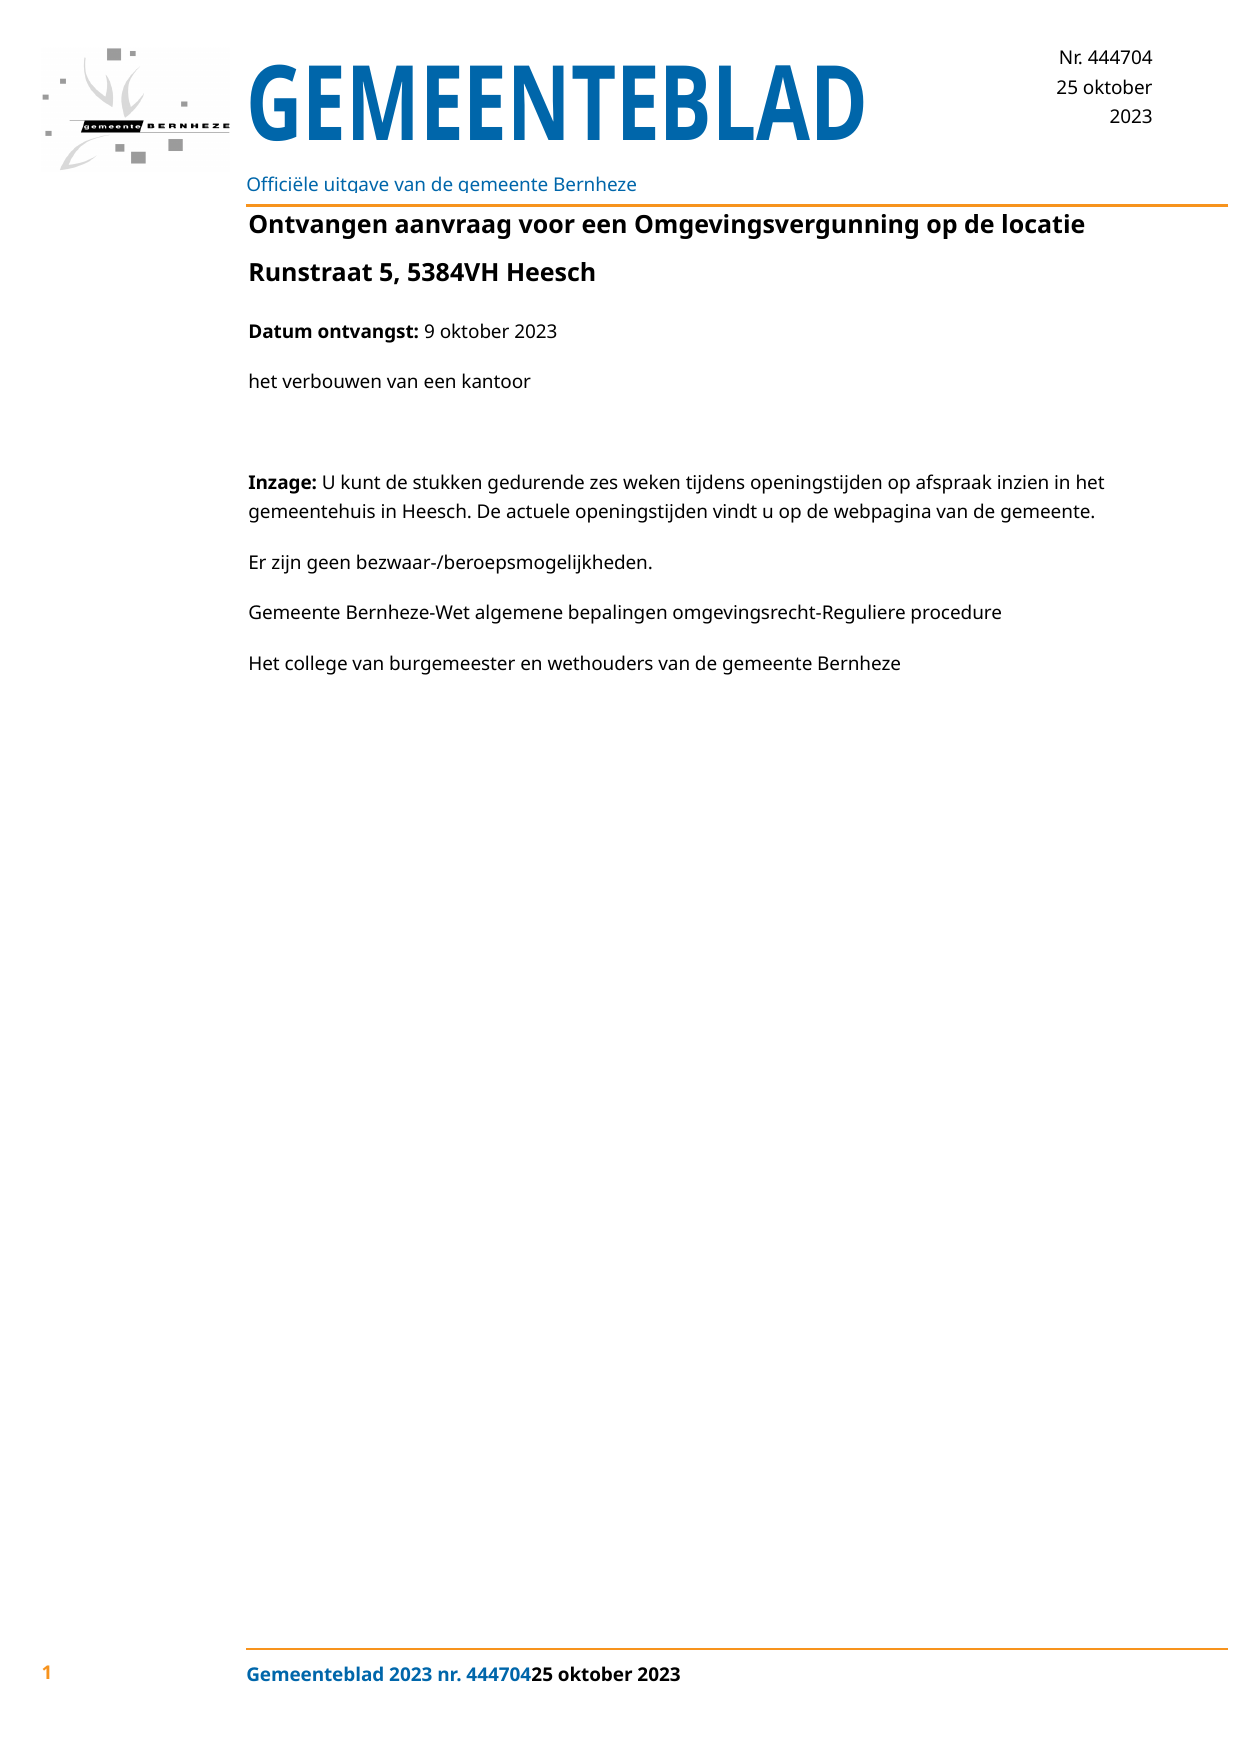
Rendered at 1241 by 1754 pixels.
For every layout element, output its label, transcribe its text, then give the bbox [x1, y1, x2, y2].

text Datum ontvangst: 9 oktober 2023 [248, 318, 1152, 344]
text Gemeente Bernheze-Wet algemene bepalingen omgevingsrecht-Reguliere procedure [248, 599, 1152, 625]
text Het college van burgemeester en wethouders van de gemeente Bernheze [248, 650, 1152, 676]
text Ontvangen aanvraag voor een Omgevingsvergunning op de locatie Runstraat 5, 5384VH Heesch [248, 207, 1152, 288]
text het verbouwen van een kantoor [248, 368, 1152, 394]
text Er zijn geen bezwaar-/beroepsmogelijkheden. [248, 549, 1152, 575]
picture [41, 47, 231, 172]
text Inzage: U kunt de stukken gedurende zes weken tijdens openingstijden op afspraak inzien in het gemeentehuis in Heesch. De actuele openingstijden vindt u op de webpagina van de gemeente. [248, 469, 1152, 524]
